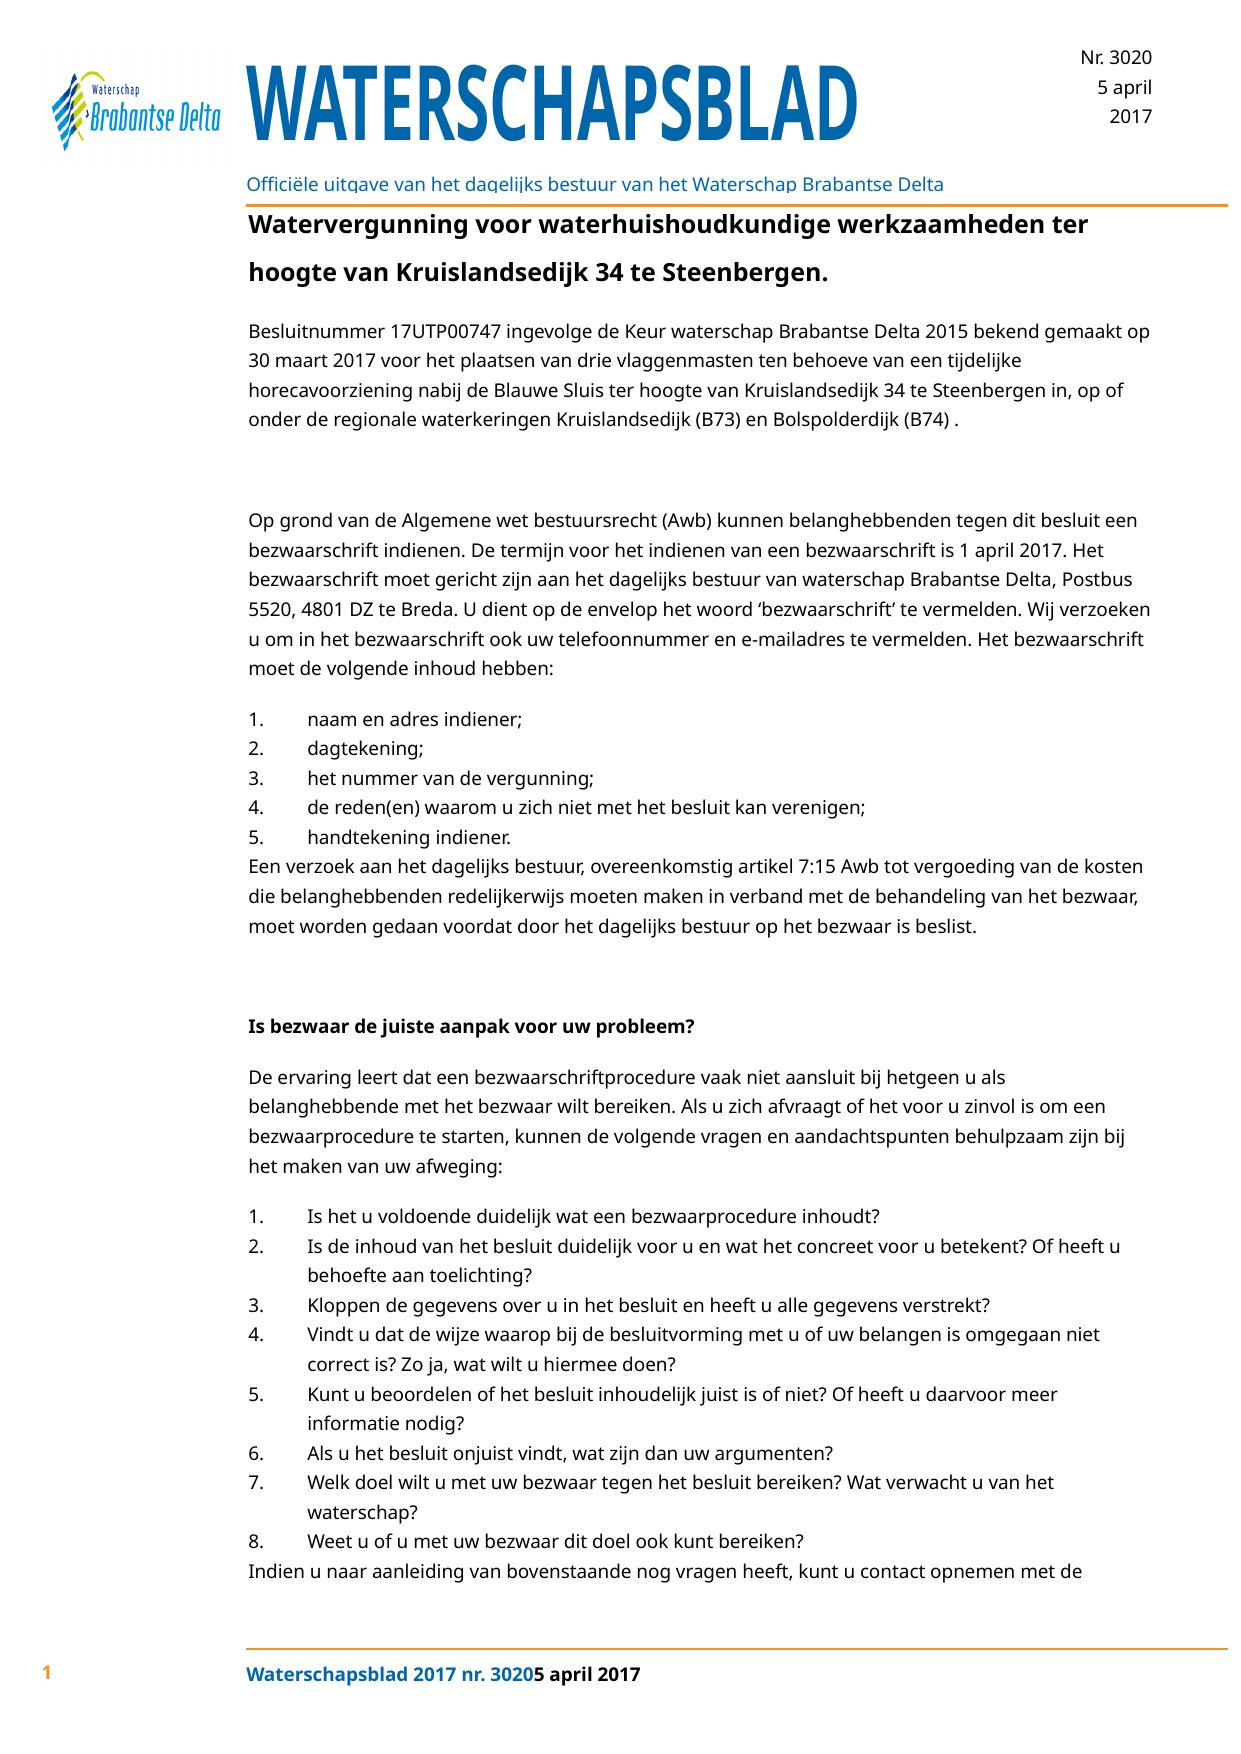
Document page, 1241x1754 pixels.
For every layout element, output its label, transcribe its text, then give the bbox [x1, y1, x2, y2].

list Vindt u dat de wijze waarop bij de besluitvorming met u of uw belangen is omgegaan niet correct is? Zo ja, wat wilt u hiermee doen? [248, 1322, 1152, 1377]
list dagtekening; [248, 735, 1152, 761]
text Watervergunning voor waterhuishoudkundige werkzaamheden ter hoogte van Kruislandsedijk 34 te Steenbergen. [248, 207, 1152, 288]
list Is het u voldoende duidelijk wat een bezwaarprocedure inhoudt? [248, 1203, 1152, 1229]
text Besluitnummer 17UTP00747 ingevolge de Keur waterschap Brabantse Delta 2015 bekend gemaakt op 30 maart 2017 voor het plaatsen van drie vlaggenmasten ten behoeve van een tijdelijke horecavoorziening nabij de Blauwe Sluis ter hoogte van Kruislandsedijk 34 te Steenbergen in, op of onder de regionale waterkeringen Kruislandsedijk (B73) en Bolspolderdijk (B74) . [248, 318, 1152, 432]
list Als u het besluit onjuist vindt, wat zijn dan uw argumenten? [248, 1440, 1152, 1466]
list naam en adres indiener; [248, 706, 1152, 732]
list de reden(en) waarom u zich niet met het besluit kan verenigen; [248, 794, 1152, 820]
list Weet u of u met uw bezwaar dit doel ook kunt bereiken? [248, 1529, 1152, 1554]
list handtekening indiener. [248, 824, 1152, 850]
text Op grond van de Algemene wet bestuursrecht (Awb) kunnen belanghebbenden tegen dit besluit een bezwaarschrift indienen. De termijn voor het indienen van een bezwaarschrift is 1 april 2017. Het bezwaarschrift moet gericht zijn aan het dagelijks bestuur van waterschap Brabantse Delta, Postbus 5520, 4801 DZ te Breda. U dient op de envelop het woord ‘bezwaarschrift’ te vermelden. Wij verzoeken u om in het bezwaarschrift ook uw telefoonnummer en e‑mailadres te vermelden. Het bezwaarschrift moet de volgende inhoud hebben: [248, 507, 1152, 681]
list Welk doel wilt u met uw bezwaar tegen het besluit bereiken? Wat verwacht u van het waterschap? [248, 1469, 1152, 1525]
picture [41, 47, 231, 172]
text Indien u naar aanleiding van bovenstaande nog vragen heeft, kunt u contact opnemen met de [248, 1558, 1152, 1584]
text De ervaring leert dat een bezwaarschriftprocedure vaak niet aansluit bij hetgeen u als belanghebbende met het bezwaar wilt bereiken. Als u zich afvraagt of het voor u zinvol is om een bezwaarprocedure te starten, kunnen de volgende vragen en aandachtspunten behulpzaam zijn bij het maken van uw afweging: [248, 1064, 1152, 1179]
text Een verzoek aan het dagelijks bestuur, overeenkomstig artikel 7:15 Awb tot vergoeding van de kosten die belanghebbenden redelijkerwijs moeten maken in verband met de behandeling van het bezwaar, moet worden gedaan voordat door het dagelijks bestuur op het bezwaar is beslist. [248, 854, 1152, 939]
list Is de inhoud van het besluit duidelijk voor u en wat het concreet voor u betekent? Of heeft u behoefte aan toelichting? [248, 1233, 1152, 1288]
text Is bezwaar de juiste aanpak voor uw probleem? [248, 1014, 1152, 1039]
list Kloppen de gegevens over u in het besluit en heeft u alle gegevens verstrekt? [248, 1292, 1152, 1318]
list het nummer van de vergunning; [248, 765, 1152, 791]
list Kunt u beoordelen of het besluit inhoudelijk juist is of niet? Of heeft u daarvoor meer informatie nodig? [248, 1381, 1152, 1436]
